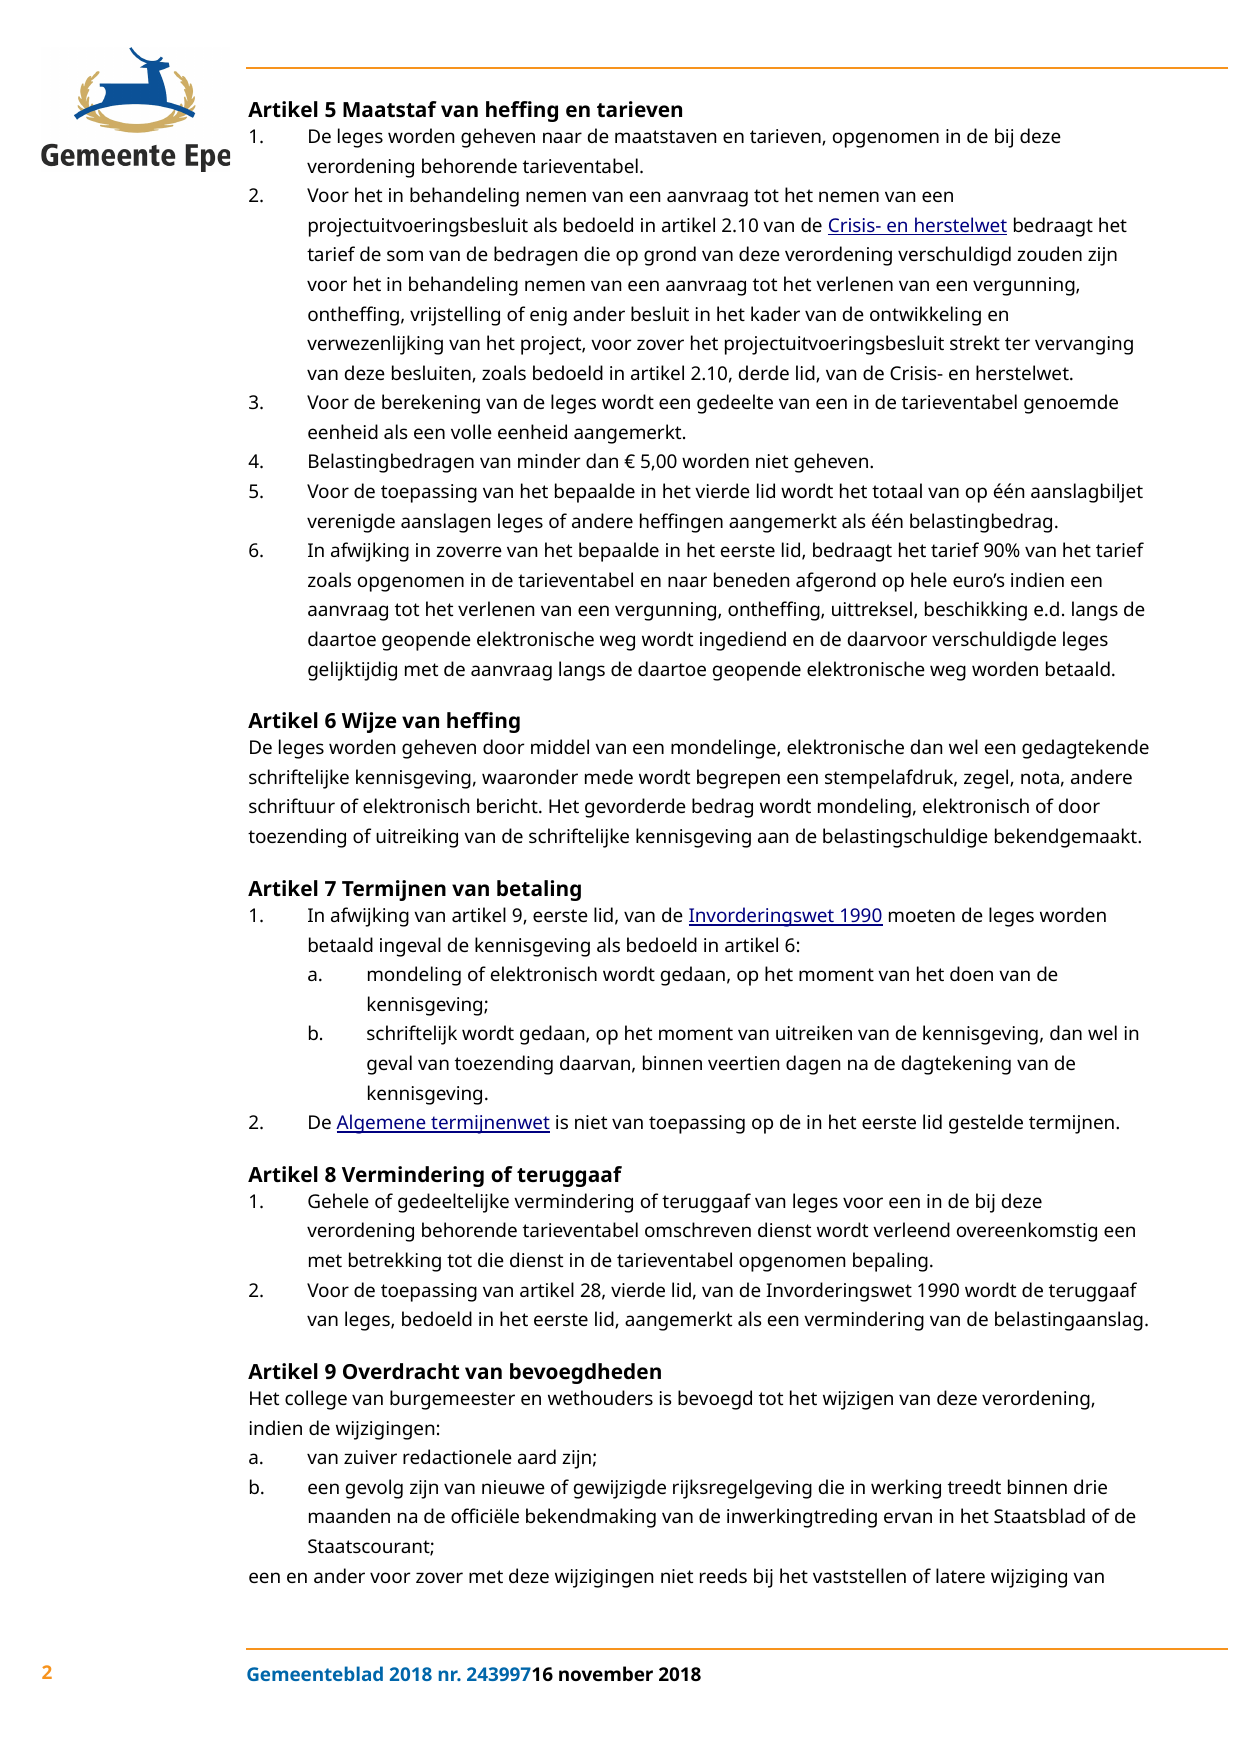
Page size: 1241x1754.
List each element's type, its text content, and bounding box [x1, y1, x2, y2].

list een gevolg zijn van nieuwe of gewijzigde rijksregelgeving die in werking treedt binnen drie maanden na de officiële bekendmaking van de inwerkingtreding ervan in het Staatsblad of de Staatscourant; [248, 1474, 1152, 1559]
list Belastingbedragen van minder dan € 5,00 worden niet geheven. [248, 449, 1152, 474]
list Voor de toepassing van artikel 28, vierde lid, van de Invorderingswet 1990 wordt de teruggaaf van leges, bedoeld in het eerste lid, aangemerkt als een vermindering van de belastingaanslag. [248, 1277, 1152, 1332]
list De Algemene termijnenwet is niet van toepassing op de in het eerste lid gestelde termijnen. [248, 1109, 1152, 1135]
list Gehele of gedeeltelijke vermindering of teruggaaf van leges voor een in de bij deze verordening behorende tarieventabel omschreven dienst wordt verleend overeenkomstig een met betrekking tot die dienst in de tarieventabel opgenomen bepaling. [248, 1188, 1152, 1273]
list Voor het in behandeling nemen van een aanvraag tot het nemen van een projectuitvoeringsbesluit als bedoeld in artikel 2.10 van de Crisis- en herstelwet bedraagt het tarief de som van de bedragen die op grond van deze verordening verschuldigd zouden zijn voor het in behandeling nemen van een aanvraag tot het verlenen van een vergunning, ontheffing, vrijstelling of enig ander besluit in het kader van de ontwikkeling en verwezenlijking van het project, voor zover het projectuitvoeringsbesluit strekt ter vervanging van deze besluiten, zoals bedoeld in artikel 2.10, derde lid, van de Crisis- en herstelwet. [248, 182, 1152, 386]
list In afwijking van artikel 9, eerste lid, van de Invorderingswet 1990 moeten de leges worden betaald ingeval de kennisgeving als bedoeld in artikel 6: [248, 902, 1152, 957]
text Het college van burgemeester en wethouders is bevoegd tot het wijzigen van deze verordening, indien de wijzigingen: [248, 1385, 1152, 1441]
list De leges worden geheven naar de maatstaven en tarieven, opgenomen in de bij deze verordening behorende tarieventabel. [248, 123, 1152, 178]
text Artikel 5 Maatstaf van heffing en tarieven [248, 95, 1152, 123]
text Artikel 7 Termijnen van betaling [248, 874, 1152, 902]
text Artikel 8 Vermindering of teruggaaf [248, 1160, 1152, 1188]
picture [41, 47, 231, 172]
list van zuiver redactionele aard zijn; [248, 1444, 1152, 1470]
list schriftelijk wordt gedaan, op het moment van uitreiken van de kennisgeving, dan wel in geval van toezending daarvan, binnen veertien dagen na de dagtekening van de kennisgeving. [307, 1021, 1152, 1105]
list Voor de berekening van de leges wordt een gedeelte van een in de tarieventabel genoemde eenheid als een volle eenheid aangemerkt. [248, 389, 1152, 445]
text Artikel 9 Overdracht van bevoegdheden [248, 1357, 1152, 1385]
text De leges worden geheven door middel van een mondelinge, elektronische dan wel een gedagtekende schriftelijke kennisgeving, waaronder mede wordt begrepen een stempelafdruk, zegel, nota, andere schriftuur of elektronisch bericht. Het gevorderde bedrag wordt mondeling, elektronisch of door toezending of uitreiking van de schriftelijke kennisgeving aan de belastingschuldige bekendgemaakt. [248, 734, 1152, 849]
list Voor de toepassing van het bepaalde in het vierde lid wordt het totaal van op één aanslagbiljet verenigde aanslagen leges of andere heffingen aangemerkt als één belastingbedrag. [248, 478, 1152, 533]
list In afwijking in zoverre van het bepaalde in het eerste lid, bedraagt het tarief 90% van het tarief zoals opgenomen in de tarieventabel en naar beneden afgerond op hele euro’s indien een aanvraag tot het verlenen van een vergunning, ontheffing, uittreksel, beschikking e.d. langs de daartoe geopende elektronische weg wordt ingediend en de daarvoor verschuldigde leges gelijktijdig met de aanvraag langs de daartoe geopende elektronische weg worden betaald. [248, 537, 1152, 681]
text Artikel 6 Wijze van heffing [248, 706, 1152, 734]
text een en ander voor zover met deze wijzigingen niet reeds bij het vaststellen of latere wijziging van [248, 1563, 1152, 1588]
list mondeling of elektronisch wordt gedaan, op het moment van het doen van de kennisgeving; [307, 961, 1152, 1017]
